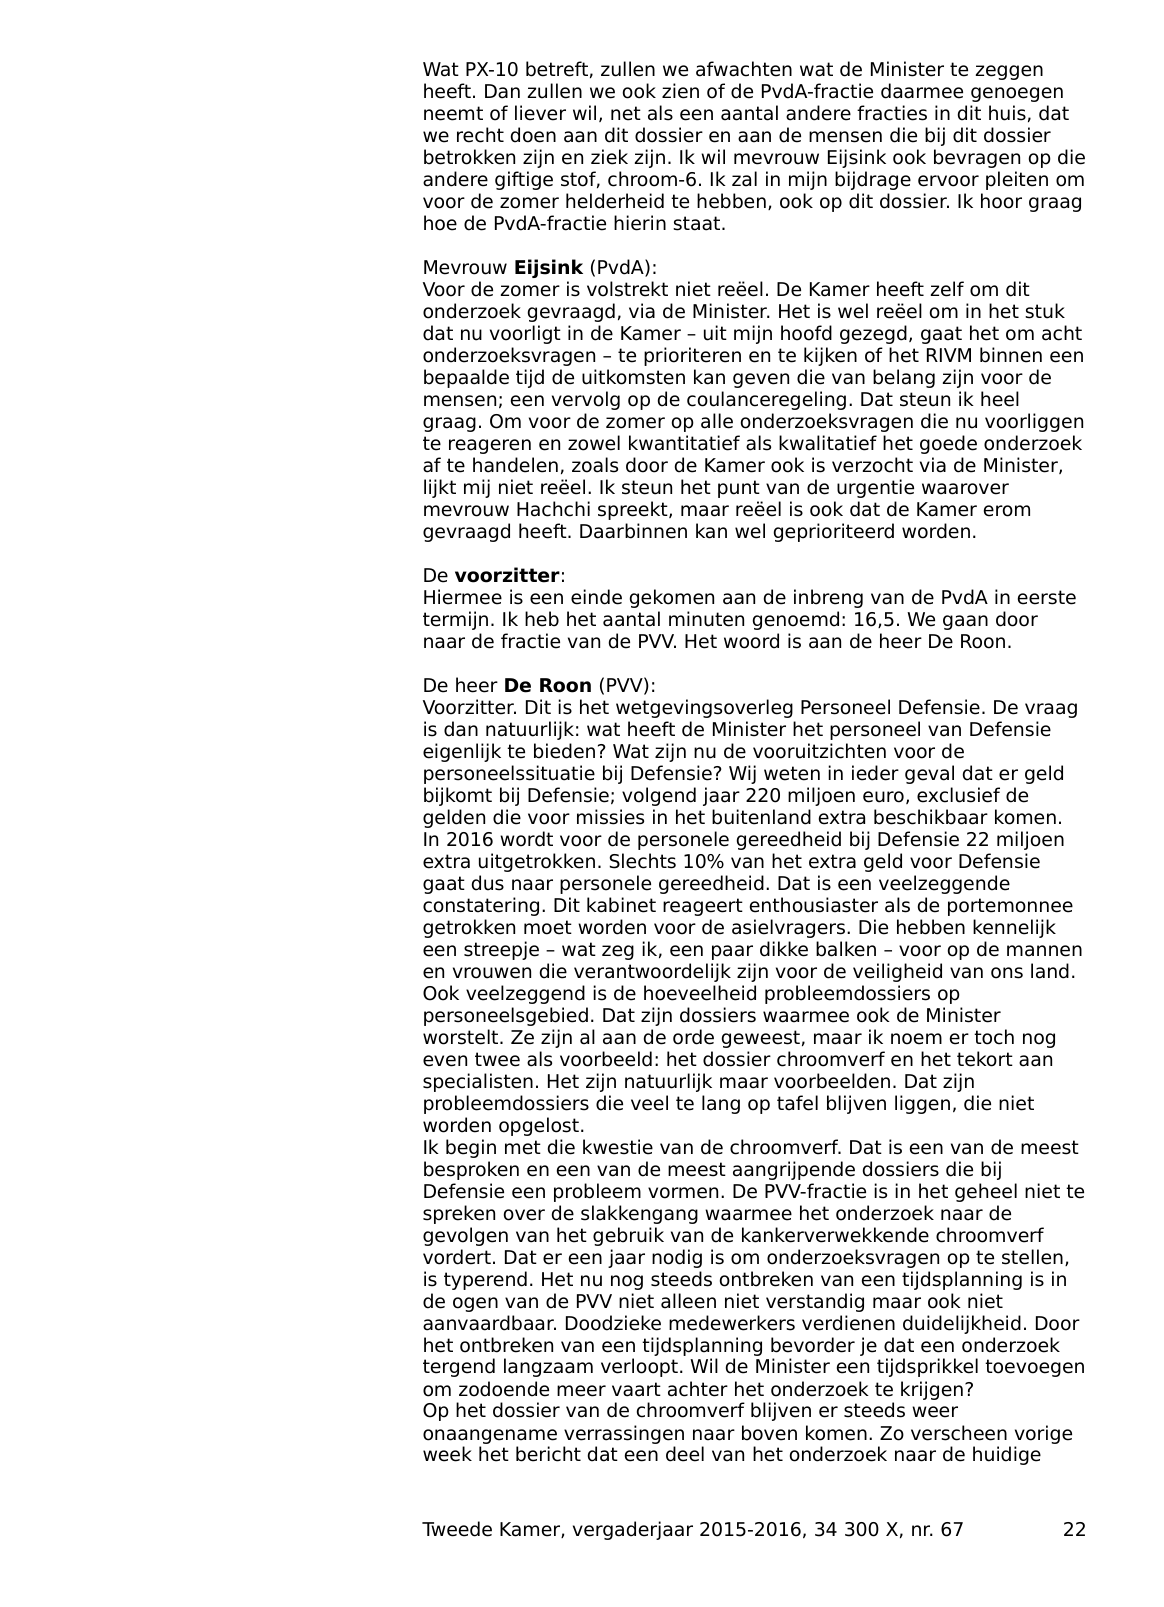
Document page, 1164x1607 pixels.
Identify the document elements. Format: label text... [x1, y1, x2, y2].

text Op het dossier van de chroomverf blijven er steeds weer onaangename verrassingen naar boven komen. Zo verscheen vorige week het bericht dat een deel van het onderzoek naar de huidige [422, 1400, 1087, 1466]
text Wat PX-10 betreft, zullen we afwachten wat de Minister te zeggen heeft. Dan zullen we ook zien of de PvdA-fractie daarmee genoegen neemt of liever wil, net als een aantal andere fracties in dit huis, dat we recht doen aan dit dossier en aan de mensen die bij dit dossier betrokken zijn en ziek zijn. Ik wil mevrouw Eijsink ook bevragen op die andere giftige stof, chroom-6. Ik zal in mijn bijdrage ervoor pleiten om voor de zomer helderheid te hebben, ook op dit dossier. Ik hoor graag hoe de PvdA-fractie hierin staat. [422, 59, 1087, 235]
text Ik begin met die kwestie van de chroomverf. Dat is een van de meest besproken en een van de meest aangrijpende dossiers die bij Defensie een probleem vormen. De PVV-fractie is in het geheel niet te spreken over de slakkengang waarmee het onderzoek naar de gevolgen van het gebruik van de kankerverwekkende chroomverf vordert. Dat er een jaar nodig is om onderzoeksvragen op te stellen, is typerend. Het nu nog steeds ontbreken van een tijdsplanning is in de ogen van de PVV niet alleen niet verstandig maar ook niet aanvaardbaar. Doodzieke medewerkers verdienen duidelijkheid. Door het ontbreken van een tijdsplanning bevorder je dat een onderzoek tergend langzaam verloopt. Wil de Minister een tijdsprikkel toevoegen om zodoende meer vaart achter het onderzoek te krijgen? [422, 1137, 1087, 1400]
text Mevrouw Eijsink (PvdA): [422, 257, 1087, 279]
text De heer De Roon (PVV): [422, 675, 1087, 697]
text Voor de zomer is volstrekt niet reëel. De Kamer heeft zelf om dit onderzoek gevraagd, via de Minister. Het is wel reëel om in het stuk dat nu voorligt in de Kamer – uit mijn hoofd gezegd, gaat het om acht onderzoeksvragen – te prioriteren en te kijken of het RIVM binnen een bepaalde tijd de uitkomsten kan geven die van belang zijn voor de mensen; een vervolg op de coulanceregeling. Dat steun ik heel graag. Om voor de zomer op alle onderzoeksvragen die nu voorliggen te reageren en zowel kwantitatief als kwalitatief het goede onderzoek af te handelen, zoals door de Kamer ook is verzocht via de Minister, lijkt mij niet reëel. Ik steun het punt van de urgentie waarover mevrouw Hachchi spreekt, maar reëel is ook dat de Kamer erom gevraagd heeft. Daarbinnen kan wel geprioriteerd worden. [422, 279, 1087, 543]
text De voorzitter: [422, 565, 1087, 587]
text Hiermee is een einde gekomen aan de inbreng van de PvdA in eerste termijn. Ik heb het aantal minuten genoemd: 16,5. We gaan door naar de fractie van de PVV. Het woord is aan de heer De Roon. [422, 587, 1087, 653]
text Voorzitter. Dit is het wetgevingsoverleg Personeel Defensie. De vraag is dan natuurlijk: wat heeft de Minister het personeel van Defensie eigenlijk te bieden? Wat zijn nu de vooruitzichten voor de personeelssituatie bij Defensie? Wij weten in ieder geval dat er geld bijkomt bij Defensie; volgend jaar 220 miljoen euro, exclusief de gelden die voor missies in het buitenland extra beschikbaar komen. In 2016 wordt voor de personele gereedheid bij Defensie 22 miljoen extra uitgetrokken. Slechts 10% van het extra geld voor Defensie gaat dus naar personele gereedheid. Dat is een veelzeggende constatering. Dit kabinet reageert enthousiaster als de portemonnee getrokken moet worden voor de asielvragers. Die hebben kennelijk een streepje – wat zeg ik, een paar dikke balken – voor op de mannen en vrouwen die verantwoordelijk zijn voor de veiligheid van ons land. Ook veelzeggend is de hoeveelheid probleemdossiers op personeelsgebied. Dat zijn dossiers waarmee ook de Minister worstelt. Ze zijn al aan de orde geweest, maar ik noem er toch nog even twee als voorbeeld: het dossier chroomverf en het tekort aan specialisten. Het zijn natuurlijk maar voorbeelden. Dat zijn probleemdossiers die veel te lang op tafel blijven liggen, die niet worden opgelost. [422, 697, 1087, 1137]
